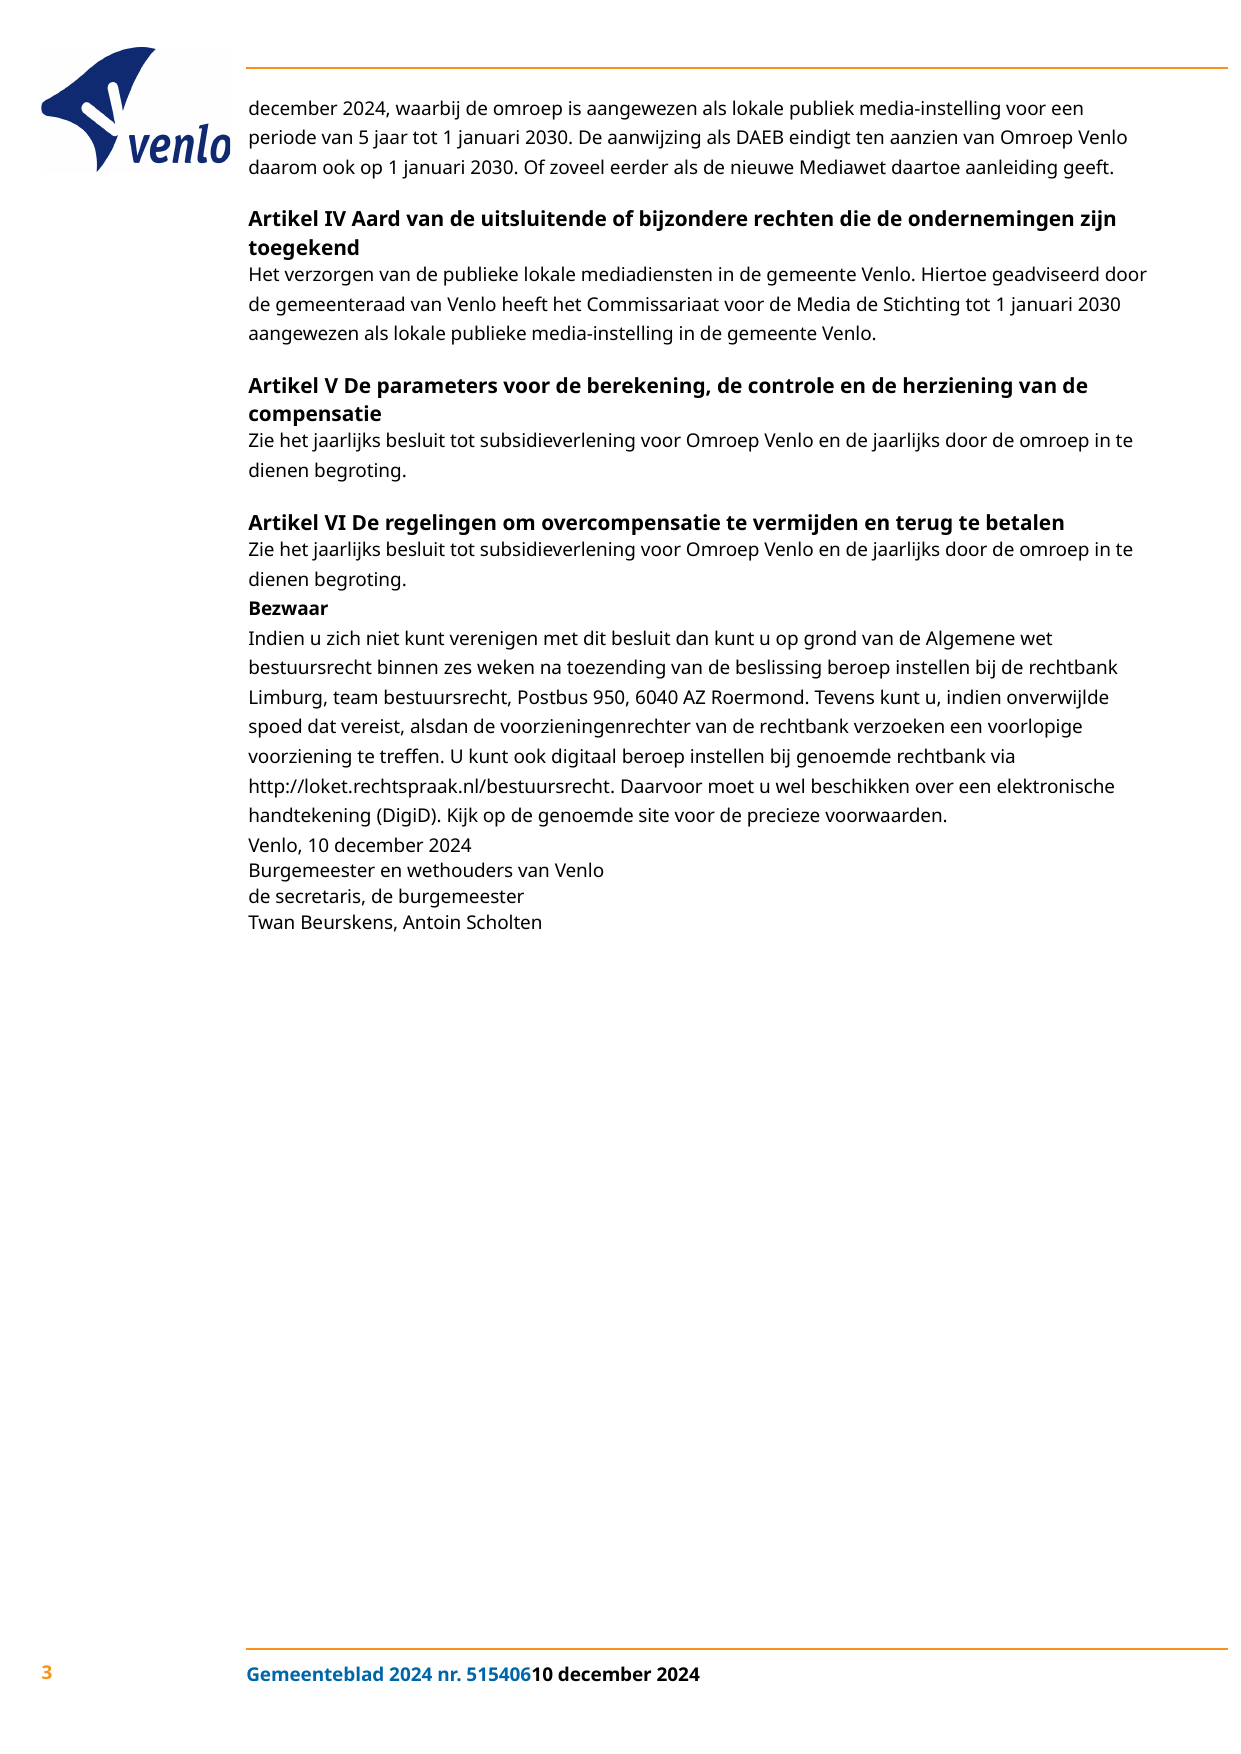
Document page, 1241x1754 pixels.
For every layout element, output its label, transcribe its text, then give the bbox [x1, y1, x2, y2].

text Artikel IV Aard van de uitsluitende of bijzondere rechten die de ondernemingen zijn toegekend [248, 204, 1152, 261]
text Artikel VI De regelingen om overcompensatie te vermijden en terug te betalen [248, 508, 1152, 536]
text Zie het jaarlijks besluit tot subsidieverlening voor Omroep Venlo en de jaarlijks door de omroep in te dienen begroting. [248, 536, 1152, 591]
text Bezwaar [248, 595, 1152, 621]
text de secretaris, de burgemeester [248, 883, 1152, 909]
text december 2024, waarbij de omroep is aangewezen als lokale publiek media-instelling voor een periode van 5 jaar tot 1 januari 2030. De aanwijzing als DAEB eindigt ten aanzien van Omroep Venlo daarom ook op 1 januari 2030. Of zoveel eerder als de nieuwe Mediawet daartoe aanleiding geeft. [248, 95, 1152, 180]
text Artikel V De parameters voor de berekening, de controle en de herziening van de compensatie [248, 371, 1152, 428]
text Indien u zich niet kunt verenigen met dit besluit dan kunt u op grond van de Algemene wet bestuursrecht binnen zes weken na toezending van de beslissing beroep instellen bij de rechtbank Limburg, team bestuursrecht, Postbus 950, 6040 AZ Roermond. Tevens kunt u, indien onverwijlde spoed dat vereist, alsdan de voorzieningenrechter van de rechtbank verzoeken een voorlopige voorziening te treffen. U kunt ook digitaal beroep instellen bij genoemde rechtbank via http://loket.rechtspraak.nl/bestuursrecht. Daarvoor moet u wel beschikken over een elektronische handtekening (DigiD). Kijk op de genoemde site voor de precieze voorwaarden. [248, 625, 1152, 828]
text Twan Beurskens, Antoin Scholten [248, 909, 1152, 935]
text Het verzorgen van de publieke lokale mediadiensten in de gemeente Venlo. Hiertoe geadviseerd door de gemeenteraad van Venlo heeft het Commissariaat voor de Media de Stichting tot 1 januari 2030 aangewezen als lokale publieke media-instelling in de gemeente Venlo. [248, 261, 1152, 346]
text Burgemeester en wethouders van Venlo [248, 858, 1152, 883]
text Zie het jaarlijks besluit tot subsidieverlening voor Omroep Venlo en de jaarlijks door de omroep in te dienen begroting. [248, 428, 1152, 483]
picture [41, 47, 231, 172]
text Venlo, 10 december 2024 [248, 832, 1152, 858]
